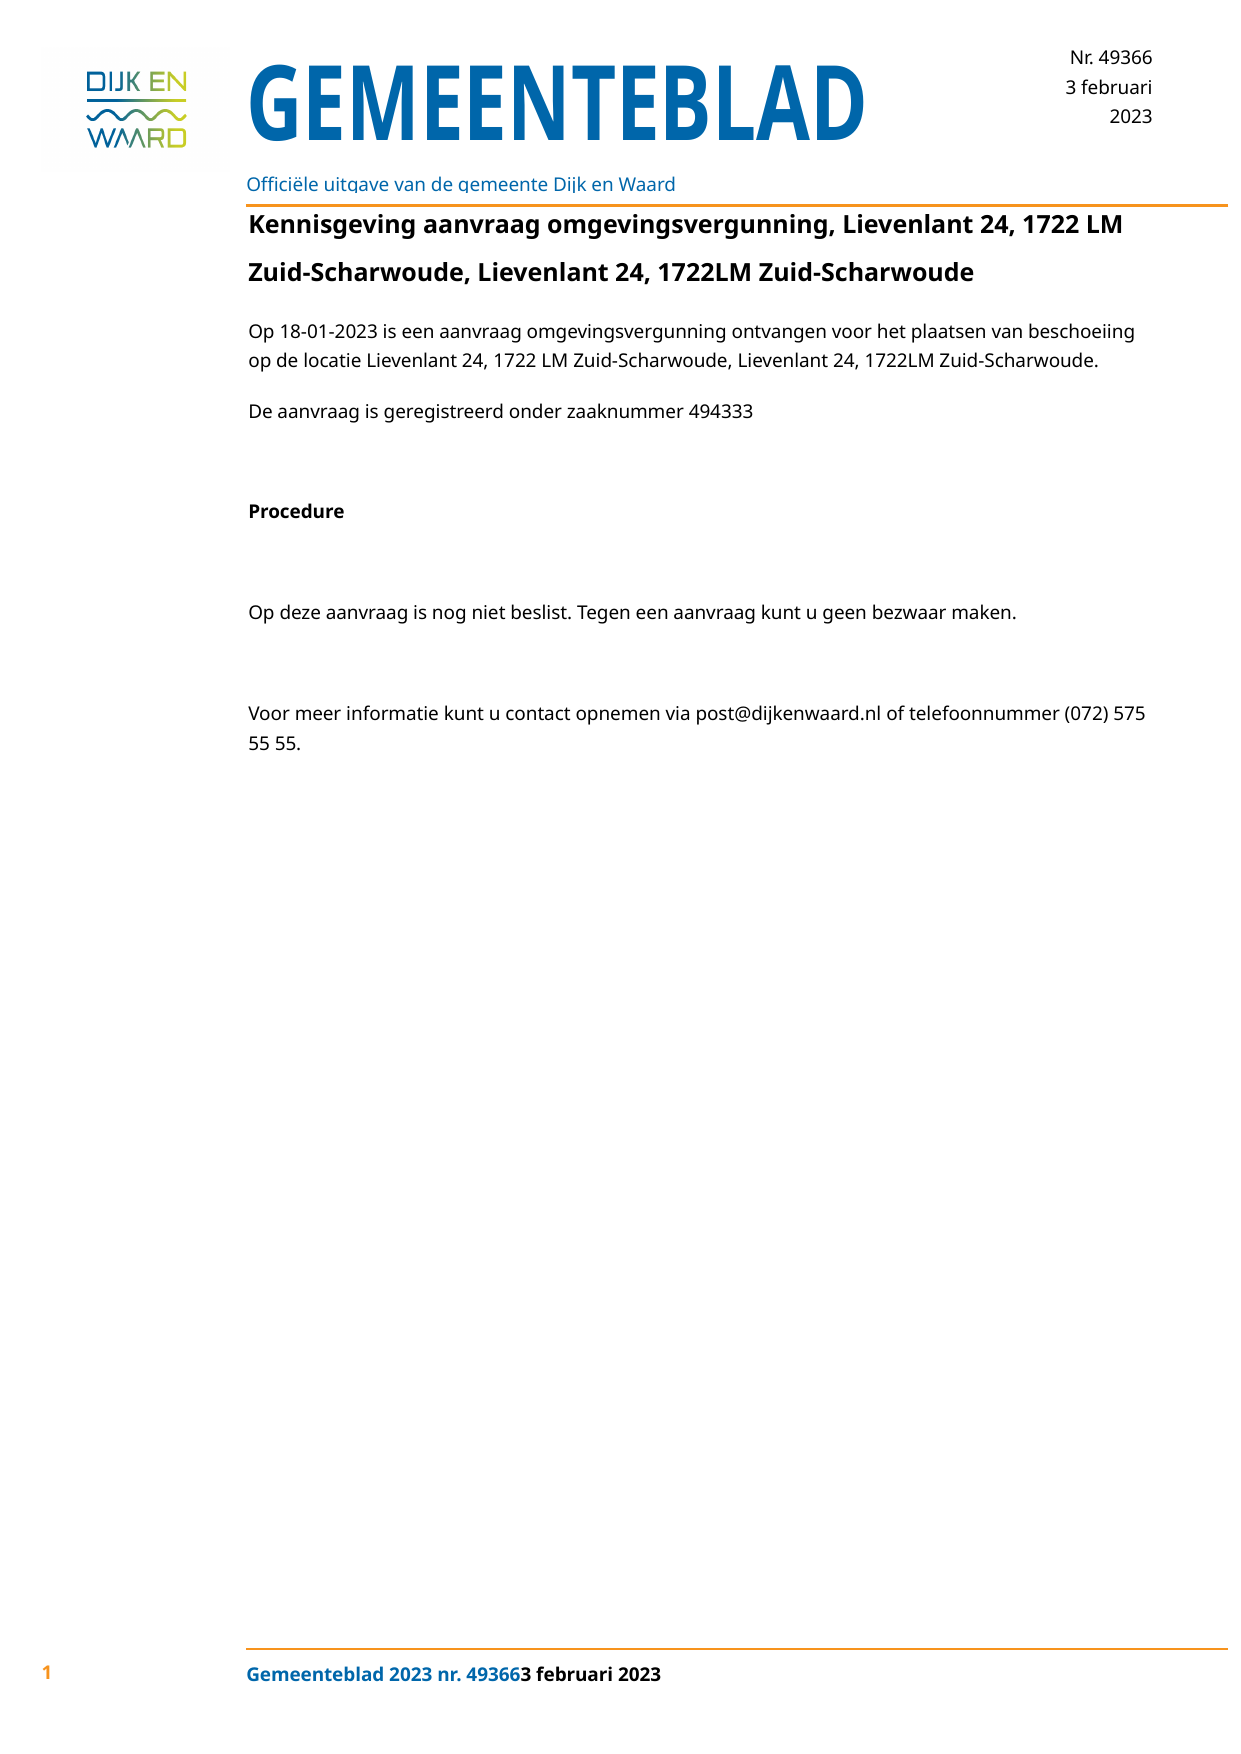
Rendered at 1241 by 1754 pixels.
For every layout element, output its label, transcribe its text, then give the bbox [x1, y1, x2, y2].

picture [41, 47, 231, 172]
text Kennisgeving aanvraag omgevingsvergunning, Lievenlant 24, 1722 LM Zuid-Scharwoude, Lievenlant 24, 1722LM Zuid-Scharwoude [248, 207, 1152, 288]
text Op 18-01-2023 is een aanvraag omgevingsvergunning ontvangen voor het plaatsen van beschoeiing op de locatie Lievenlant 24, 1722 LM Zuid-Scharwoude, Lievenlant 24, 1722LM Zuid-Scharwoude. [248, 318, 1152, 373]
text Procedure [248, 499, 1152, 524]
text De aanvraag is geregistreerd onder zaaknummer 494333 [248, 398, 1152, 424]
text Op deze aanvraag is nog niet beslist. Tegen een aanvraag kunt u geen bezwaar maken. [248, 599, 1152, 625]
text Voor meer informatie kunt u contact opnemen via post@dijkenwaard.nl of telefoonnummer (072) 575 55 55. [248, 700, 1152, 756]
